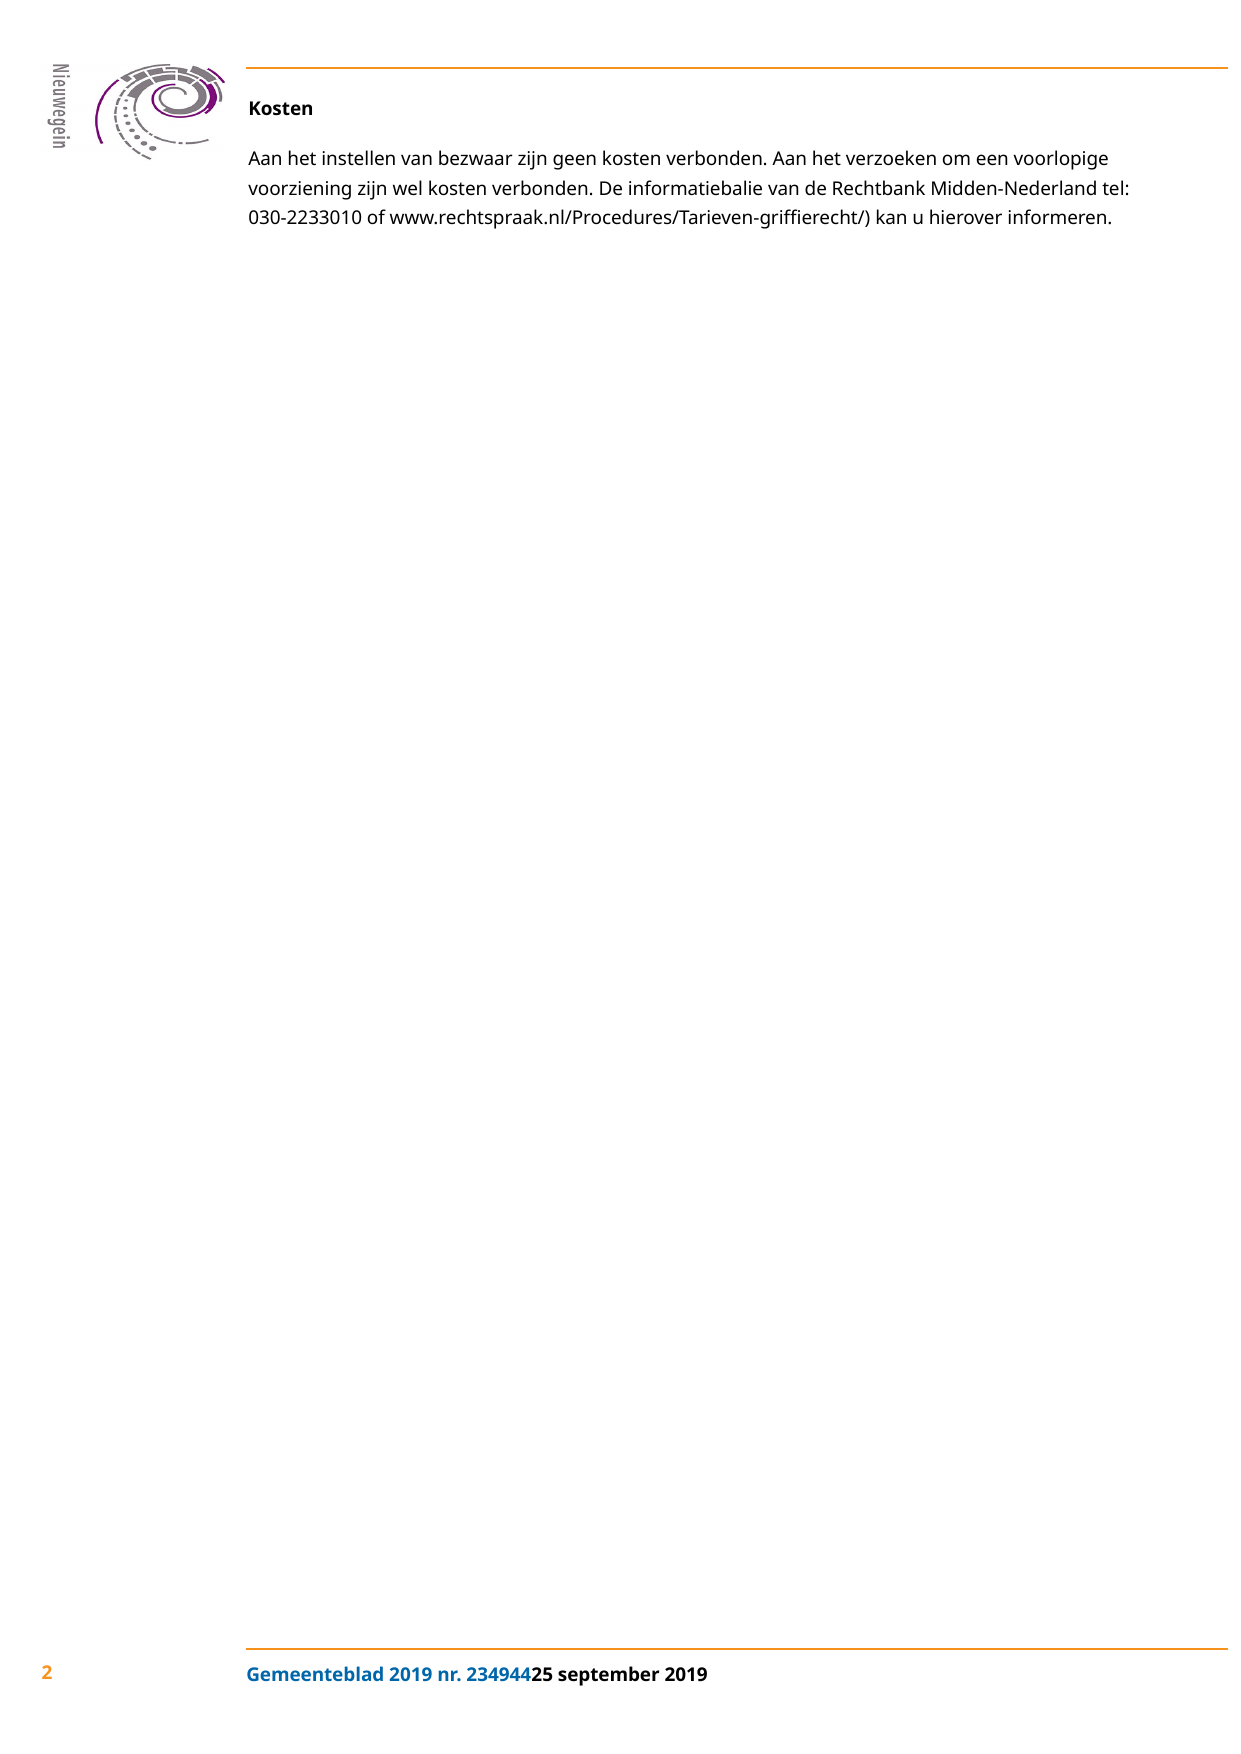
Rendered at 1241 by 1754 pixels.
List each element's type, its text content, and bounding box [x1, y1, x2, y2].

text Aan het instellen van bezwaar zijn geen kosten verbonden. Aan het verzoeken om een voorlopige voorziening zijn wel kosten verbonden. De informatiebalie van de Rechtbank Midden-Nederland tel: 030-2233010 of www.rechtspraak.nl/Procedures/Tarieven-griffierecht/) kan u hierover informeren. [248, 145, 1152, 230]
text Kosten [248, 95, 1152, 121]
picture [41, 47, 231, 172]
